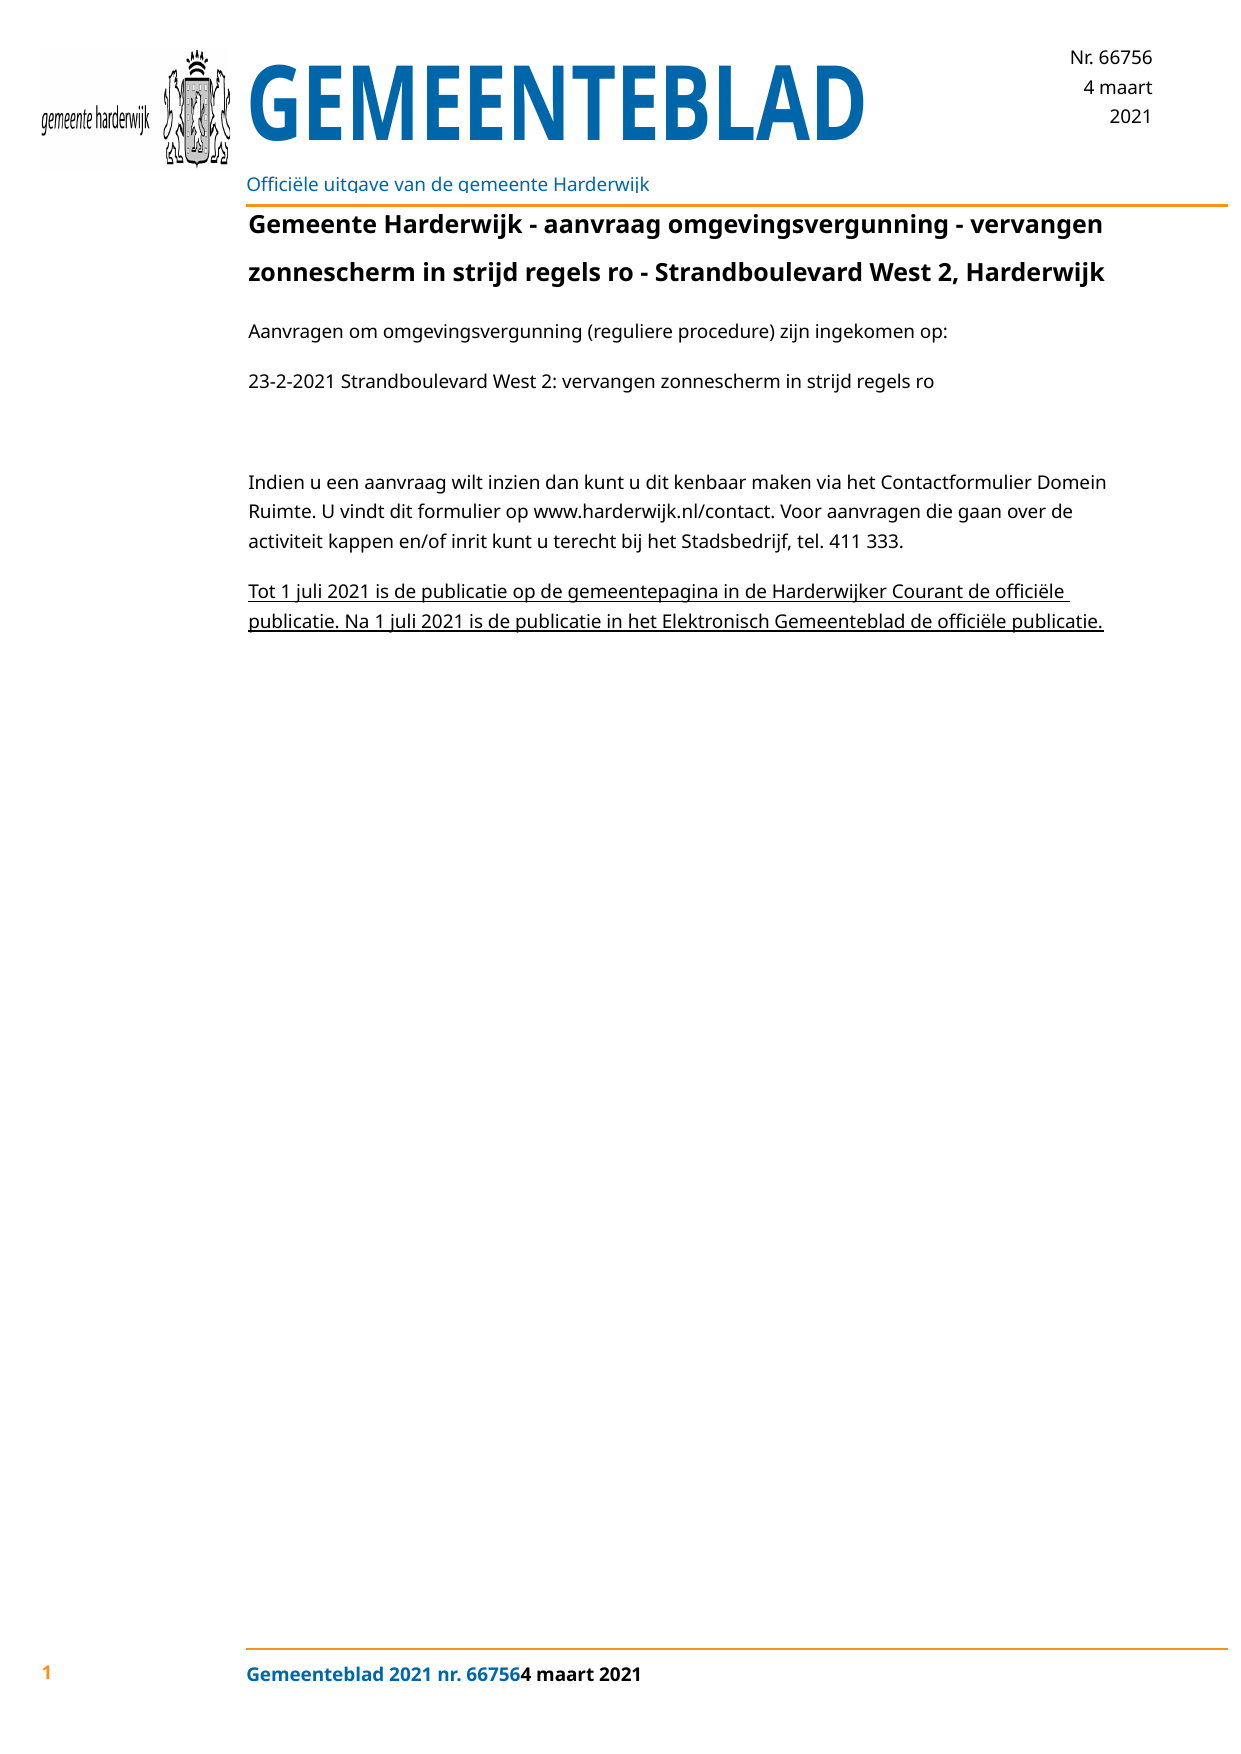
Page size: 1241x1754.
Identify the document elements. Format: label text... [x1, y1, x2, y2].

text Indien u een aanvraag wilt inzien dan kunt u dit kenbaar maken via het Contactformulier Domein Ruimte. U vindt dit formulier op www.harderwijk.nl/contact. Voor aanvragen die gaan over de activiteit kappen en/of inrit kunt u terecht bij het Stadsbedrijf, tel. 411 333. [248, 469, 1152, 554]
text Gemeente Harderwijk - aanvraag omgevingsvergunning - vervangen zonnescherm in strijd regels ro - Strandboulevard West 2, Harderwijk [248, 207, 1152, 288]
text Tot 1 juli 2021 is de publicatie op de gemeentepagina in de Harderwijker Courant de officiële publicatie. Na 1 juli 2021 is de publicatie in het Elektronisch Gemeenteblad de officiële publicatie. [248, 579, 1152, 634]
text Aanvragen om omgevingsvergunning (reguliere procedure) zijn ingekomen op: [248, 318, 1152, 344]
picture [41, 47, 231, 172]
text 23-2-2021 Strandboulevard West 2: vervangen zonnescherm in strijd regels ro [248, 368, 1152, 394]
